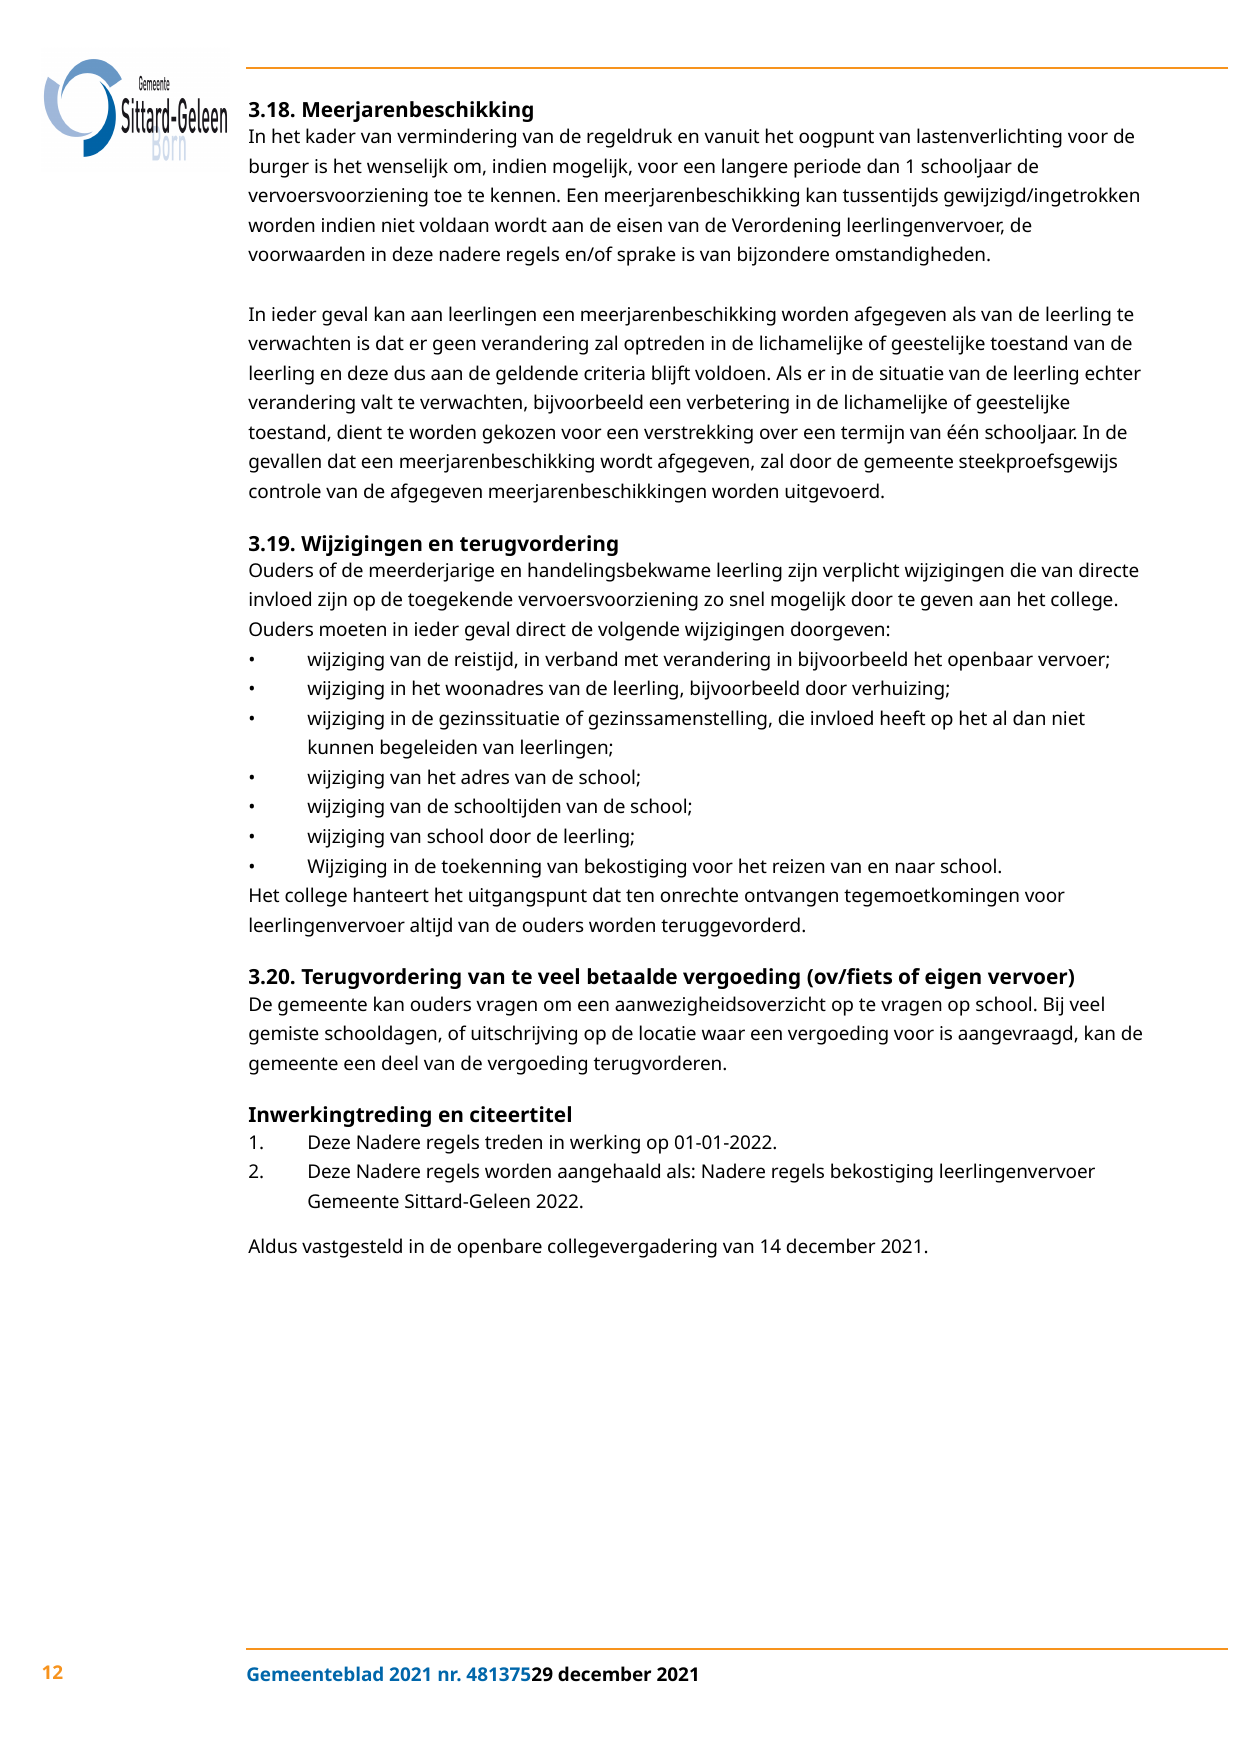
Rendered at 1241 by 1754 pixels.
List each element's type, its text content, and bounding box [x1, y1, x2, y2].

text 3.20. Terugvordering van te veel betaalde vergoeding (ov/fiets of eigen vervoer) [248, 962, 1152, 991]
list wijziging van school door de leerling; [248, 823, 1152, 849]
picture [41, 47, 231, 172]
text De gemeente kan ouders vragen om een aanwezigheidsoverzicht op te vragen op school. Bij veel gemiste schooldagen, of uitschrijving op de locatie waar een vergoeding voor is aangevraagd, kan de gemeente een deel van de vergoeding terugvorderen. [248, 991, 1152, 1076]
text Inwerkingtreding en citeertitel [248, 1101, 1152, 1129]
list wijziging in het woonadres van de leerling, bijvoorbeeld door verhuizing; [248, 675, 1152, 701]
text Aldus vastgesteld in de openbare collegevergadering van 14 december 2021. [248, 1234, 1152, 1259]
list wijziging van de schooltijden van de school; [248, 794, 1152, 819]
text Ouders of de meerderjarige en handelingsbekwame leerling zijn verplicht wijzigingen die van directe invloed zijn op de toegekende vervoersvoorziening zo snel mogelijk door te geven aan het college. Ouders moeten in ieder geval direct de volgende wijzigingen doorgeven: [248, 557, 1152, 642]
list Deze Nadere regels worden aangehaald als: Nadere regels bekostiging leerlingenvervoer Gemeente Sittard-Geleen 2022. [248, 1158, 1152, 1214]
text Het college hanteert het uitgangspunt dat ten onrechte ontvangen tegemoetkomingen voor leerlingenvervoer altijd van de ouders worden teruggevorderd. [248, 882, 1152, 938]
list wijziging van de reistijd, in verband met verandering in bijvoorbeeld het openbaar vervoer; [248, 646, 1152, 672]
list wijziging van het adres van de school; [248, 764, 1152, 790]
text 3.18. Meerjarenbeschikking [248, 95, 1152, 123]
text In ieder geval kan aan leerlingen een meerjarenbeschikking worden afgegeven als van de leerling te verwachten is dat er geen verandering zal optreden in de lichamelijke of geestelijke toestand van de leerling en deze dus aan de geldende criteria blijft voldoen. Als er in de situatie van de leerling echter verandering valt te verwachten, bijvoorbeeld een verbetering in de lichamelijke of geestelijke toestand, dient te worden gekozen voor een verstrekking over een termijn van één schooljaar. In de gevallen dat een meerjarenbeschikking wordt afgegeven, zal door de gemeente steekproefsgewijs controle van de afgegeven meerjarenbeschikkingen worden uitgevoerd. [248, 301, 1152, 504]
list wijziging in de gezinssituatie of gezinssamenstelling, die invloed heeft op het al dan niet kunnen begeleiden van leerlingen; [248, 705, 1152, 760]
text In het kader van vermindering van de regeldruk en vanuit het oogpunt van lastenverlichting voor de burger is het wenselijk om, indien mogelijk, voor een langere periode dan 1 schooljaar de vervoersvoorziening toe te kennen. Een meerjarenbeschikking kan tussentijds gewijzigd/ingetrokken worden indien niet voldaan wordt aan de eisen van de Verordening leerlingenvervoer, de voorwaarden in deze nadere regels en/of sprake is van bijzondere omstandigheden. [248, 123, 1152, 267]
list Deze Nadere regels treden in werking op 01-01-2022. [248, 1129, 1152, 1155]
text 3.19. Wijzigingen en terugvordering [248, 529, 1152, 557]
list Wijziging in de toekenning van bekostiging voor het reizen van en naar school. [248, 853, 1152, 879]
